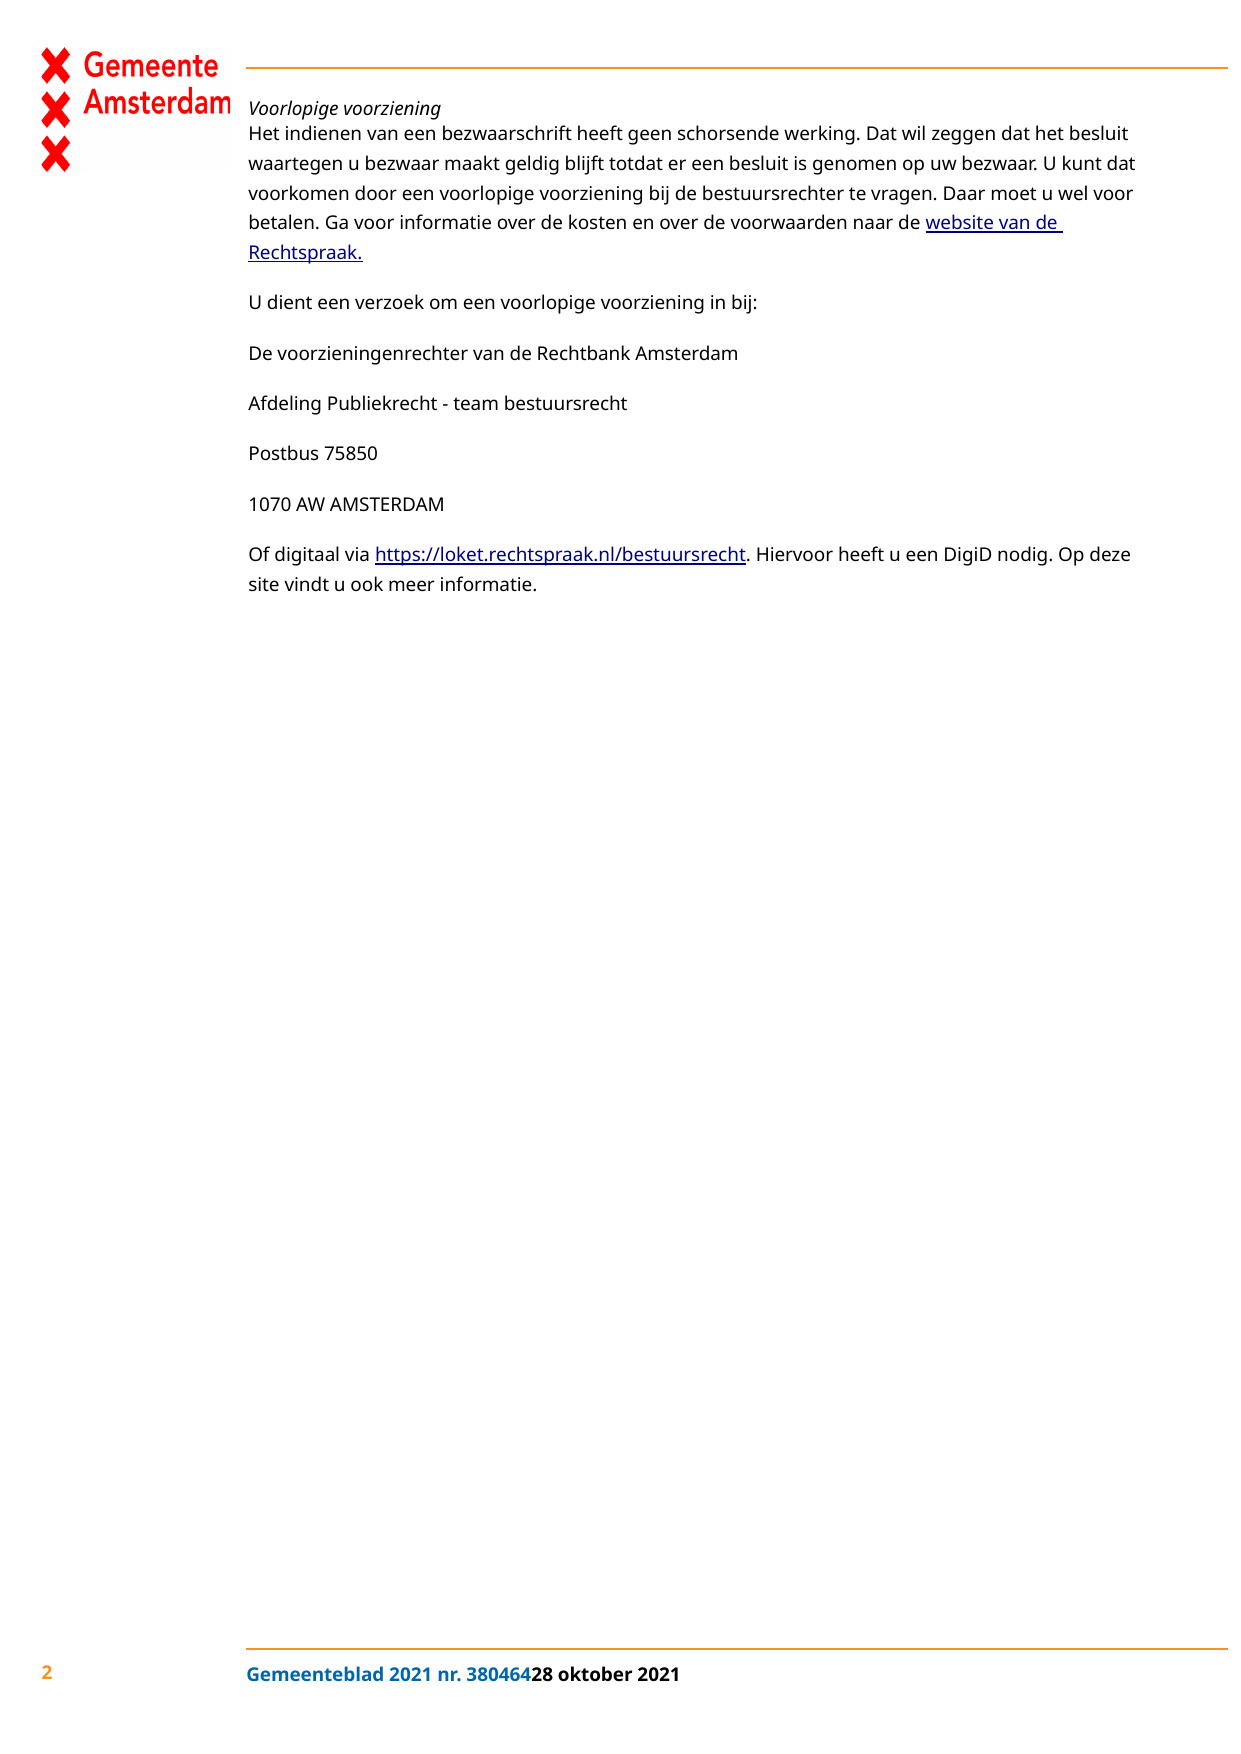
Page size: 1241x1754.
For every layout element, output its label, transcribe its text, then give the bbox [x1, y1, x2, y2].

text Het indienen van een bezwaarschrift heeft geen schorsende werking. Dat wil zeggen dat het besluit waartegen u bezwaar maakt geldig blijft totdat er een besluit is genomen op uw bezwaar. U kunt dat voorkomen door een voorlopige voorziening bij de bestuursrechter te vragen. Daar moet u wel voor betalen. Ga voor informatie over de kosten en over de voorwaarden naar de website van de Rechtspraak. [248, 121, 1152, 264]
text U dient een verzoek om een voorlopige voorziening in bij: [248, 289, 1152, 315]
text Afdeling Publiekrecht - team bestuursrecht [248, 390, 1152, 416]
text Of digitaal via https://loket.rechtspraak.nl/bestuursrecht. Hiervoor heeft u een DigiD nodig. Op deze site vindt u ook meer informatie. [248, 541, 1152, 597]
text 1070 AW AMSTERDAM [248, 491, 1152, 517]
picture [41, 47, 231, 172]
text Postbus 75850 [248, 441, 1152, 466]
text Voorlopige voorziening [248, 95, 1152, 121]
text De voorzieningenrechter van de Rechtbank Amsterdam [248, 340, 1152, 365]
